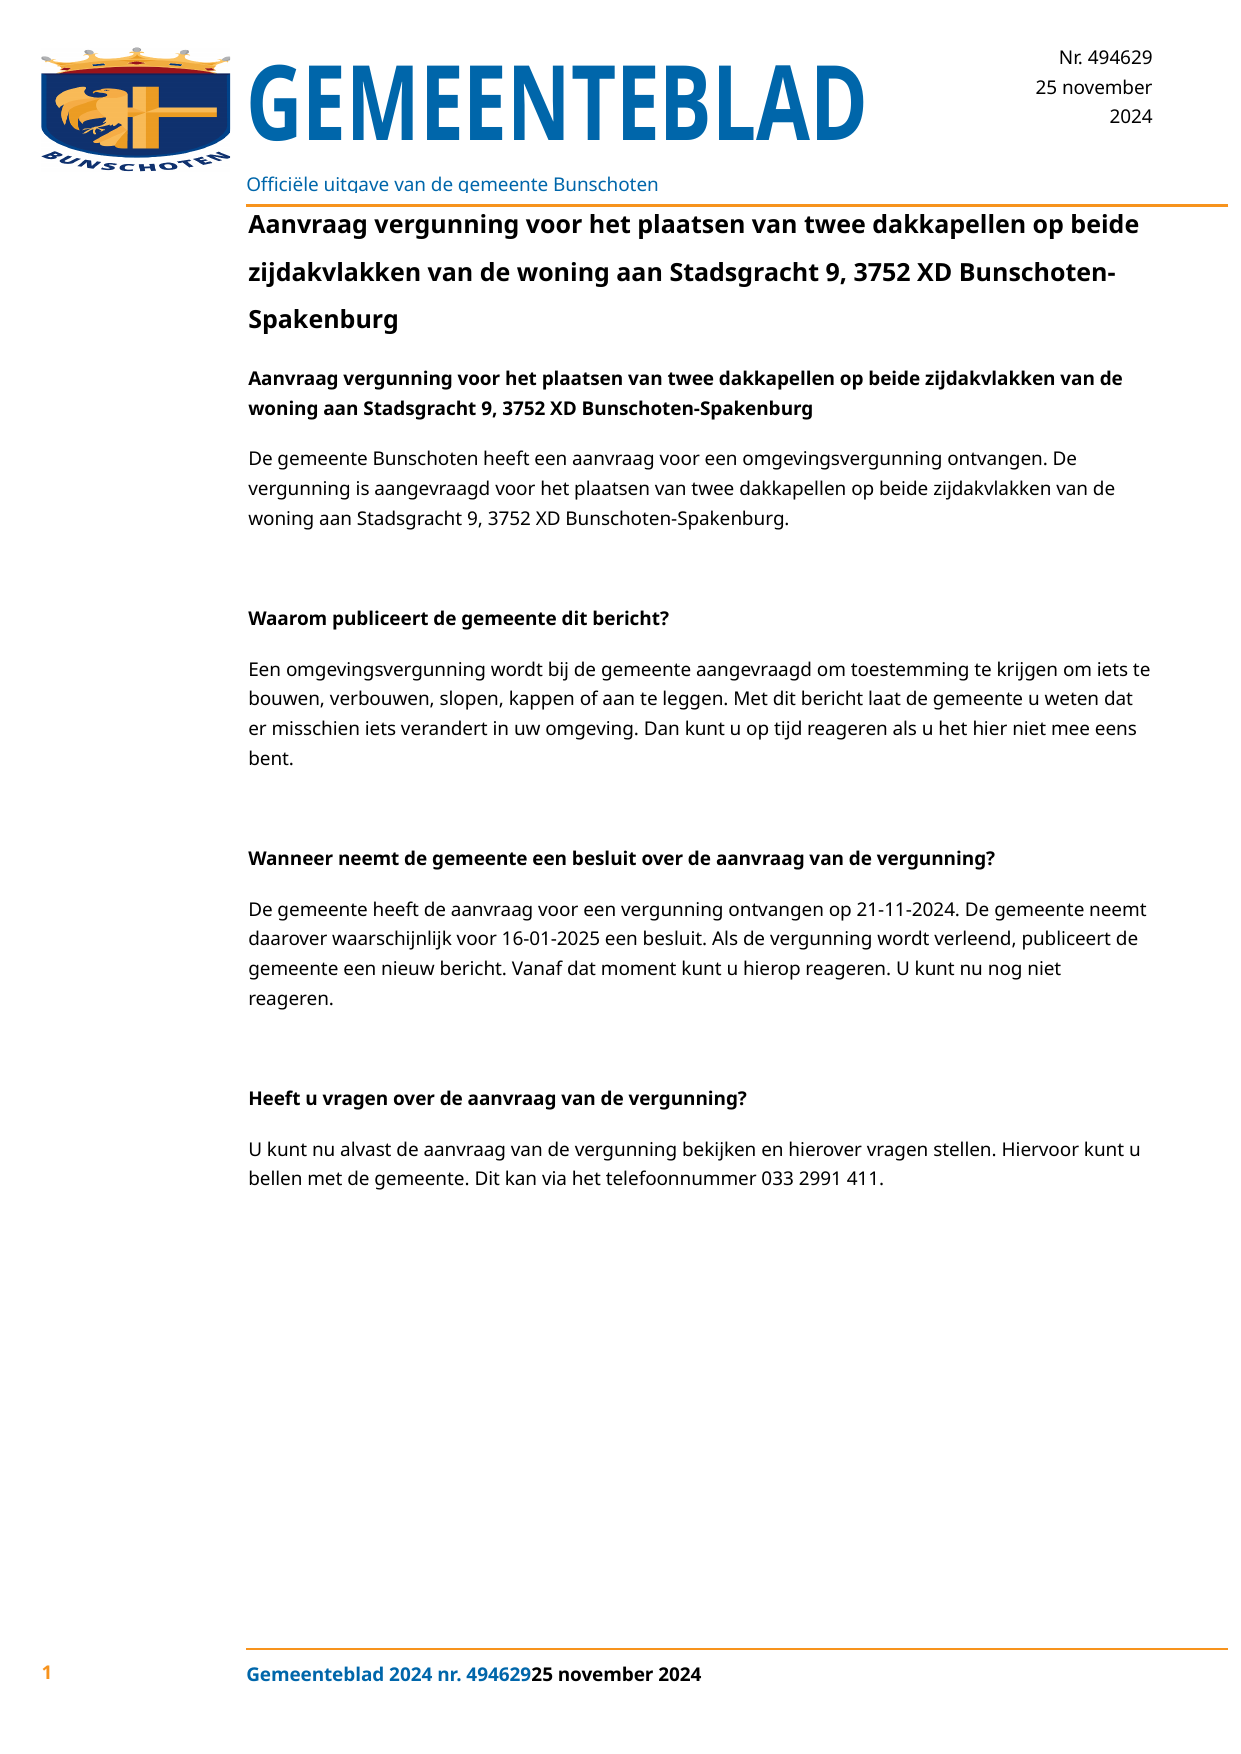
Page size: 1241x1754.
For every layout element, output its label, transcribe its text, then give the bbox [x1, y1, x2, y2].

text De gemeente Bunschoten heeft een aanvraag voor een omgevingsvergunning ontvangen. De vergunning is aangevraagd voor het plaatsen van twee dakkapellen op beide zijdakvlakken van de woning aan Stadsgracht 9, 3752 XD Bunschoten-Spakenburg. [248, 446, 1152, 530]
text U kunt nu alvast de aanvraag van de vergunning bekijken en hierover vragen stellen. Hiervoor kunt u bellen met de gemeente. Dit kan via het telefoonnummer 033 2991 411. [248, 1136, 1152, 1191]
text Heeft u vragen over de aanvraag van de vergunning? [248, 1086, 1152, 1111]
text Aanvraag vergunning voor het plaatsen van twee dakkapellen op beide zijdakvlakken van de woning aan Stadsgracht 9, 3752 XD Bunschoten-Spakenburg [248, 366, 1152, 421]
picture [41, 47, 231, 172]
text De gemeente heeft de aanvraag voor een vergunning ontvangen op 21-11-2024. De gemeente neemt daarover waarschijnlijk voor 16-01-2025 een besluit. Als de vergunning wordt verleend, publiceert de gemeente een nieuw bericht. Vanaf dat moment kunt u hierop reageren. U kunt nu nog niet reageren. [248, 896, 1152, 1010]
text Een omgevingsvergunning wordt bij de gemeente aangevraagd om toestemming te krijgen om iets te bouwen, verbouwen, slopen, kappen of aan te leggen. Met dit bericht laat de gemeente u weten dat er misschien iets verandert in uw omgeving. Dan kunt u op tijd reageren als u het hier niet mee eens bent. [248, 656, 1152, 770]
text Aanvraag vergunning voor het plaatsen van twee dakkapellen op beide zijdakvlakken van de woning aan Stadsgracht 9, 3752 XD Bunschoten-Spakenburg [248, 207, 1152, 336]
text Waarom publiceert de gemeente dit bericht? [248, 606, 1152, 631]
text Wanneer neemt de gemeente een besluit over de aanvraag van de vergunning? [248, 846, 1152, 871]
